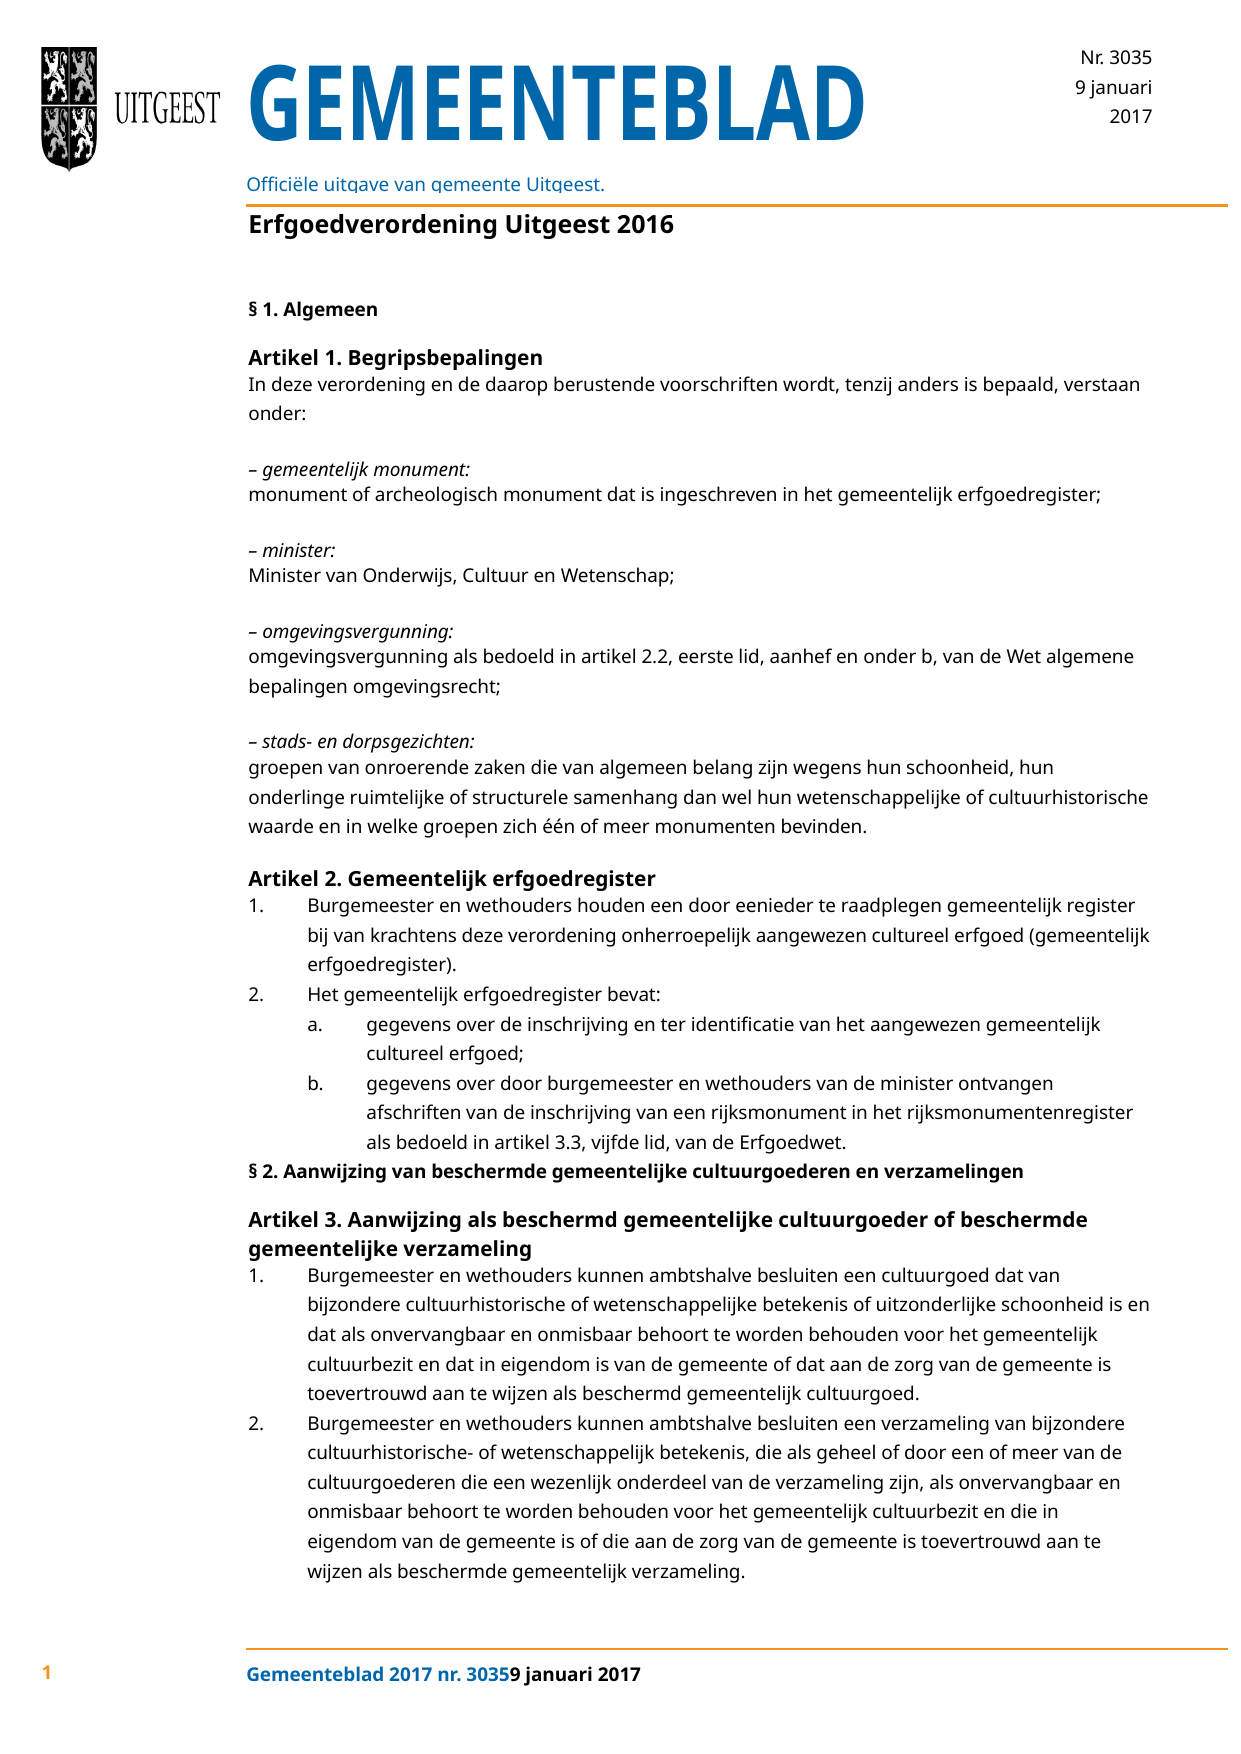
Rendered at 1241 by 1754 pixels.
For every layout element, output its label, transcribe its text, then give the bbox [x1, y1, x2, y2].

text In deze verordening en de daarop berustende voorschriften wordt, tenzij anders is bepaald, verstaan onder: [248, 371, 1152, 426]
text – omgevingsvergunning: [248, 618, 1152, 644]
list Burgemeester en wethouders kunnen ambtshalve besluiten een cultuurgoed dat van bijzondere cultuurhistorische of wetenschappelijke betekenis of uitzonderlijke schoonheid is en dat als onvervangbaar en onmisbaar behoort te worden behouden voor het gemeentelijk cultuurbezit en dat in eigendom is van de gemeente of dat aan de zorg van de gemeente is toevertrouwd aan te wijzen als beschermd gemeentelijk cultuurgoed. [248, 1262, 1152, 1406]
text Erfgoedverordening Uitgeest 2016 [248, 207, 1152, 241]
list Burgemeester en wethouders houden een door eenieder te raadplegen gemeentelijk register bij van krachtens deze verordening onherroepelijk aangewezen cultureel erfgoed (gemeentelijk erfgoedregister). [248, 892, 1152, 977]
text Artikel 1. Begripsbepalingen [248, 343, 1152, 371]
list Burgemeester en wethouders kunnen ambtshalve besluiten een verzameling van bijzondere cultuurhistorische- of wetenschappelijk betekenis, die als geheel of door een of meer van de cultuurgoederen die een wezenlijk onderdeel van de verzameling zijn, als onvervangbaar en onmisbaar behoort te worden behouden voor het gemeentelijk cultuurbezit en die in eigendom van de gemeente is of die aan de zorg van de gemeente is toevertrouwd aan te wijzen als beschermde gemeentelijk verzameling. [248, 1410, 1152, 1584]
picture [41, 47, 231, 172]
text omgevingsvergunning als bedoeld in artikel 2.2, eerste lid, aanhef en onder b, van de Wet algemene bepalingen omgevingsrecht; [248, 644, 1152, 699]
list Het gemeentelijk erfgoedregister bevat: [248, 981, 1152, 1007]
text groepen van onroerende zaken die van algemeen belang zijn wegens hun schoonheid, hun onderlinge ruimtelijke of structurele samenhang dan wel hun wetenschappelijke of cultuurhistorische waarde en in welke groepen zich één of meer monumenten bevinden. [248, 754, 1152, 839]
list gegevens over de inschrijving en ter identificatie van het aangewezen gemeentelijk cultureel erfgoed; [307, 1011, 1152, 1066]
text § 1. Algemeen [248, 296, 1152, 322]
text – stads- en dorpsgezichten: [248, 729, 1152, 754]
text Artikel 2. Gemeentelijk erfgoedregister [248, 864, 1152, 892]
text § 2. Aanwijzing van beschermde gemeentelijke cultuurgoederen en verzamelingen [248, 1159, 1152, 1184]
list gegevens over door burgemeester en wethouders van de minister ontvangen afschriften van de inschrijving van een rijksmonument in het rijksmonumentenregister als bedoeld in artikel 3.3, vijfde lid, van de Erfgoedwet. [307, 1070, 1152, 1155]
text Artikel 3. Aanwijzing als beschermd gemeentelijke cultuurgoeder of beschermde gemeentelijke verzameling [248, 1205, 1152, 1262]
text – gemeentelijk monument: [248, 456, 1152, 482]
text – minister: [248, 537, 1152, 563]
text Minister van Onderwijs, Cultuur en Wetenschap; [248, 563, 1152, 588]
text monument of archeologisch monument dat is ingeschreven in het gemeentelijk erfgoedregister; [248, 482, 1152, 507]
